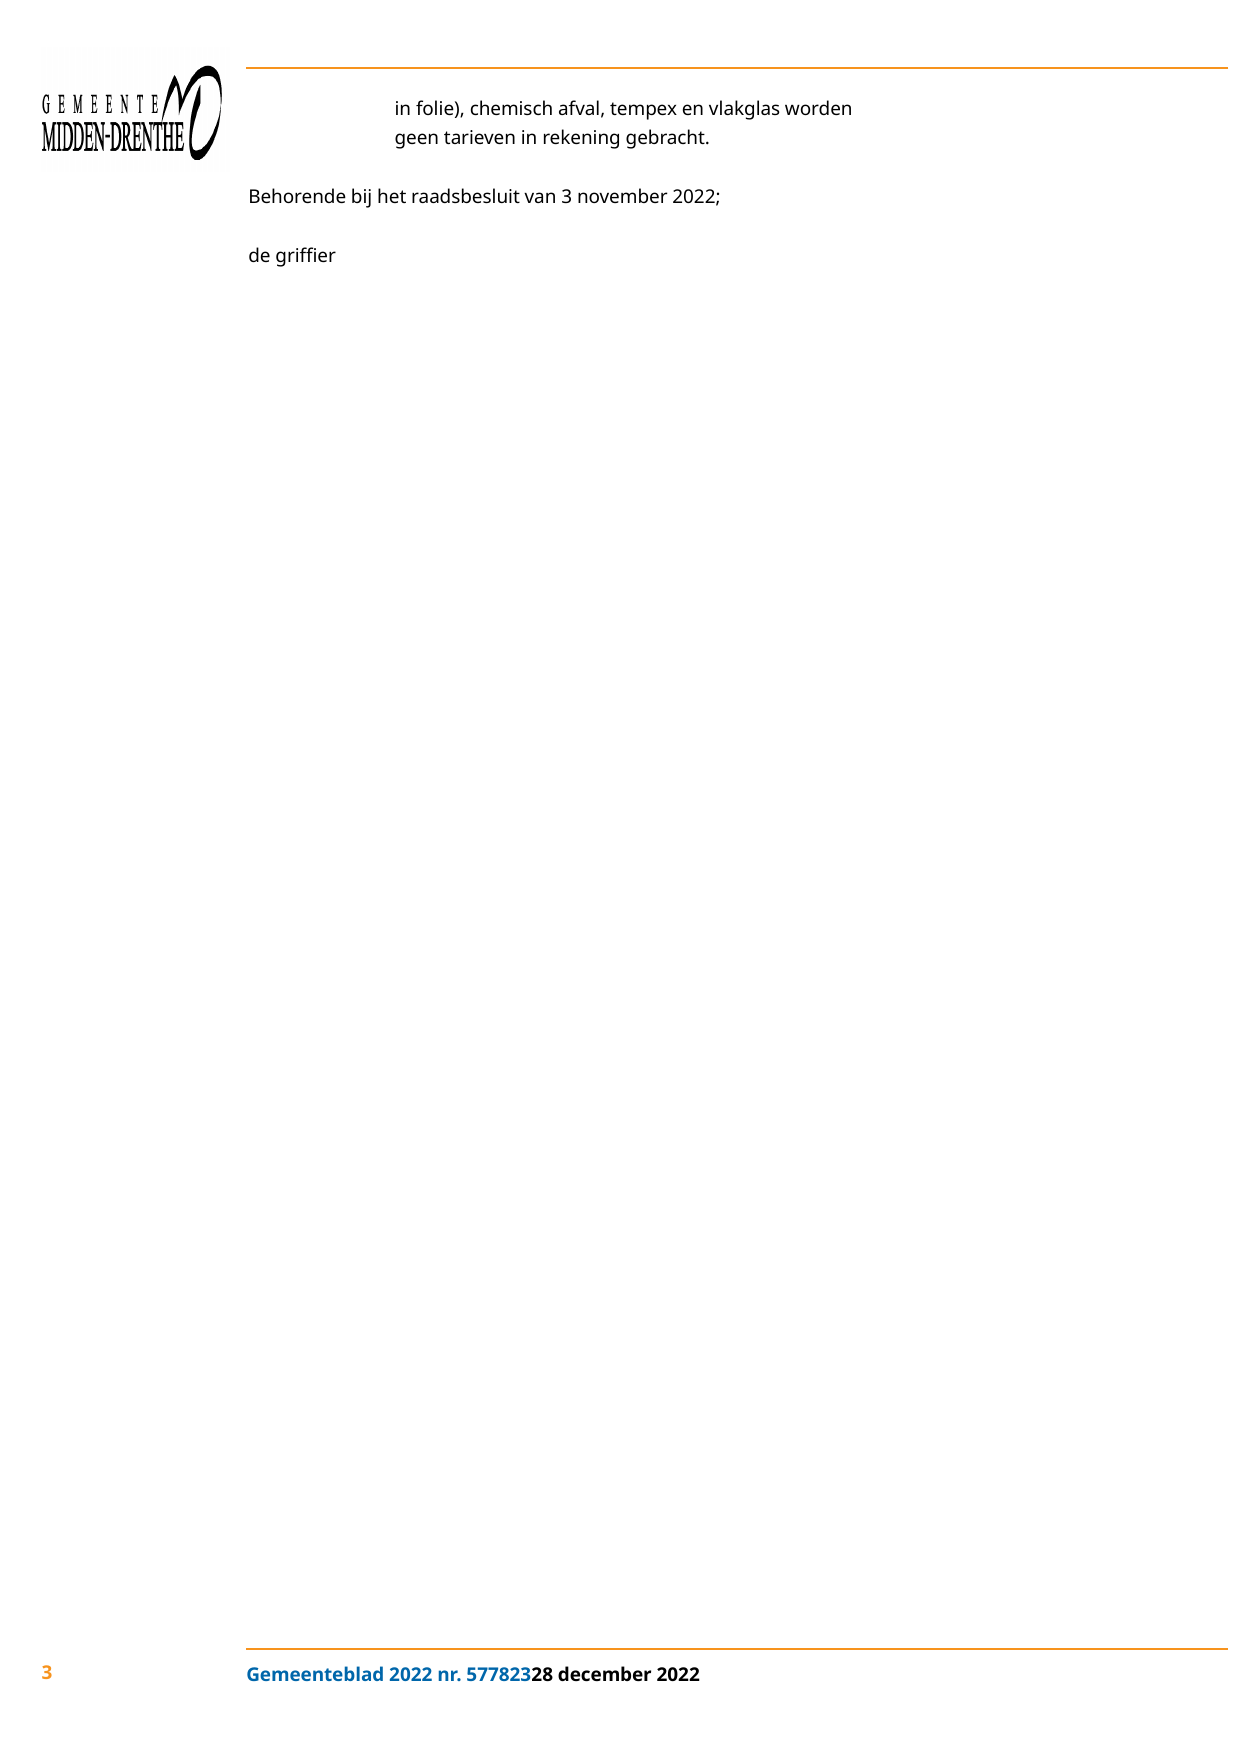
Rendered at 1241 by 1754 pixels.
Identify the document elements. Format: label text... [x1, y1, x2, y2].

table_cell [1005, 95, 1152, 150]
text Behorende bij het raadsbesluit van 3 november 2022; [248, 183, 1152, 209]
table_cell in folie), chemisch afval, tempex en vlakglas worden geen tarieven in rekening gebracht. [394, 95, 859, 150]
table_cell [248, 95, 394, 150]
picture [41, 47, 231, 172]
text de griffier [248, 242, 1152, 268]
table_cell [859, 95, 1005, 150]
